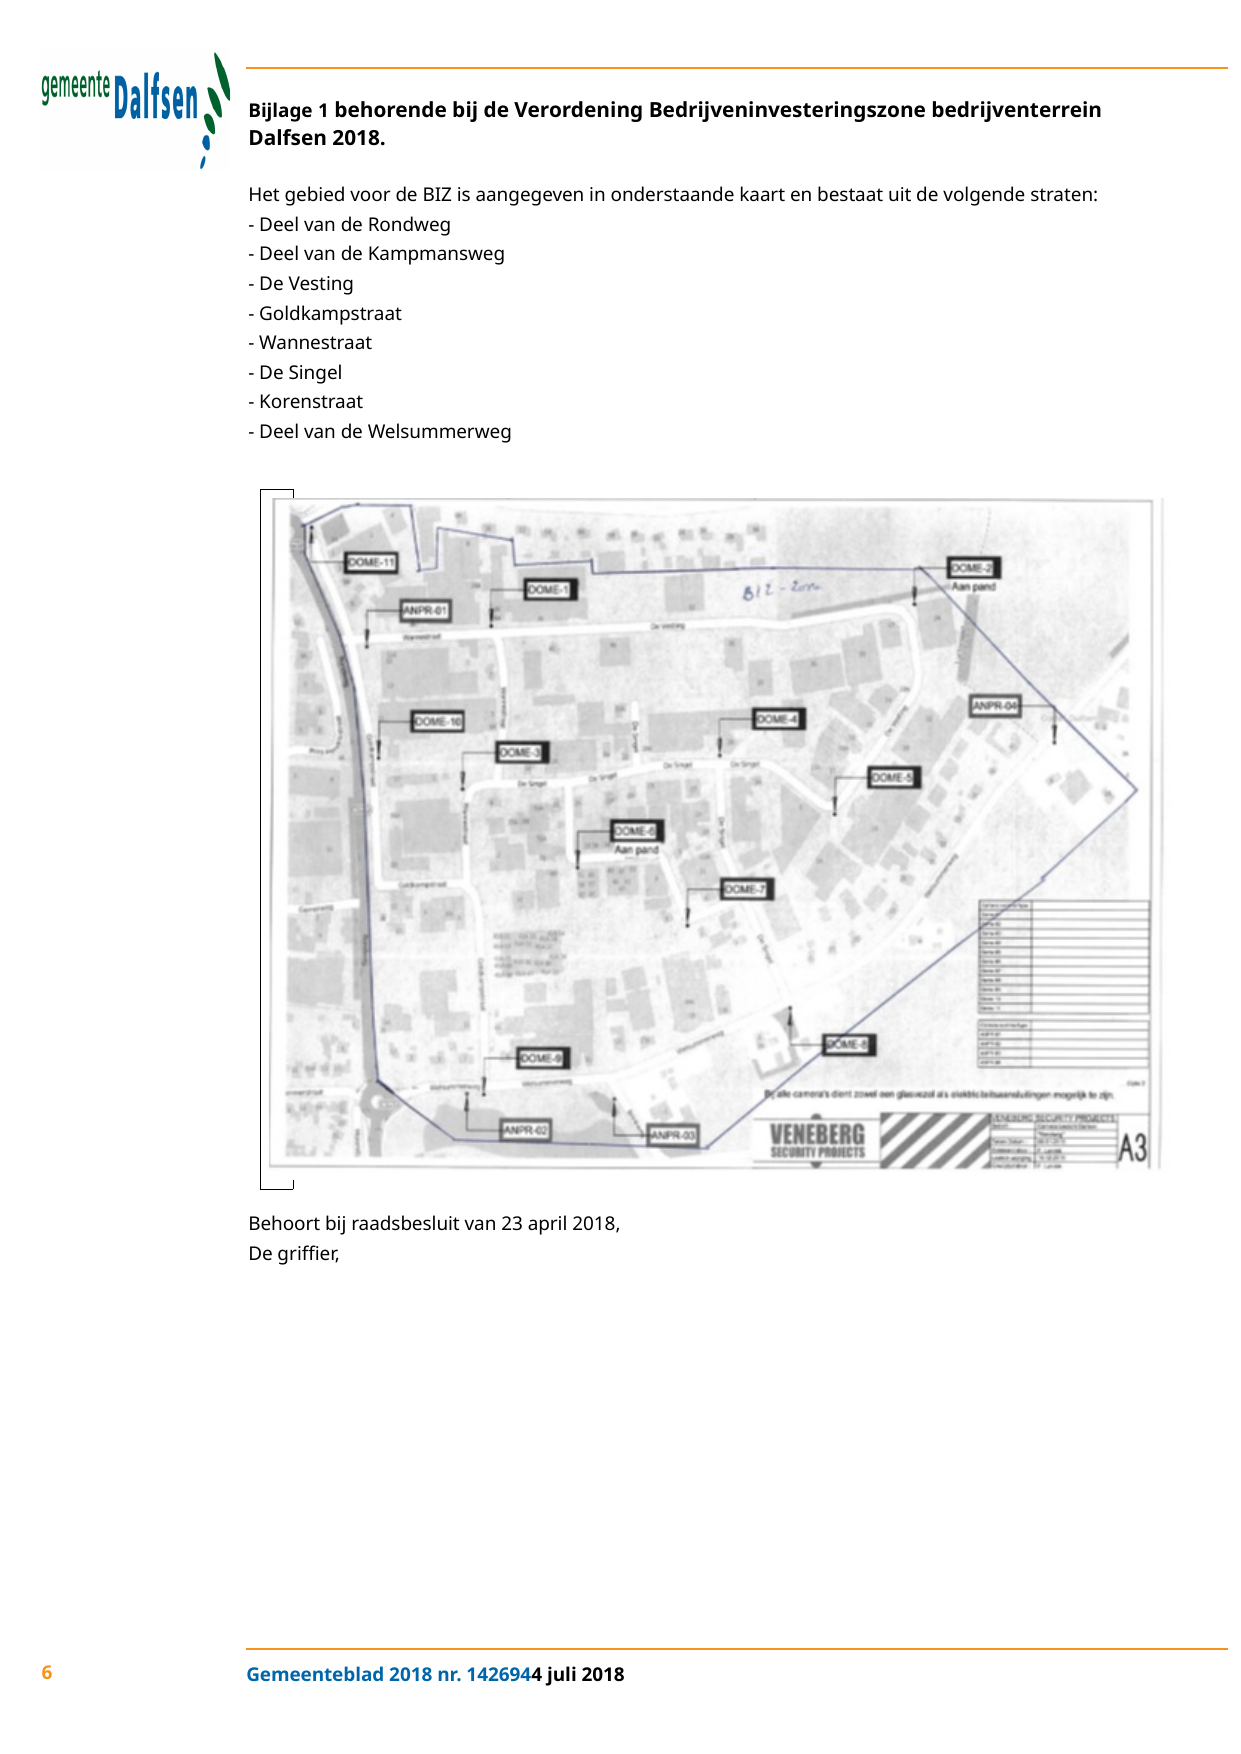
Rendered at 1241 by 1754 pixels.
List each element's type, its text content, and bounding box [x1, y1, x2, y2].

text - De Vesting [248, 270, 1152, 296]
text - Goldkampstraat [248, 300, 1152, 325]
text - Wannestraat [248, 329, 1152, 355]
text Bijlage 1 behorende bij de Verordening Bedrijveninvesteringszone bedrijventerrein Dalfsen 2018. [248, 95, 1152, 152]
text - Korenstraat [248, 388, 1152, 414]
text Behoort bij raadsbesluit van 23 april 2018, [248, 1210, 1152, 1236]
picture [268, 498, 1173, 1180]
text De griffier, [248, 1240, 1152, 1266]
picture [41, 47, 231, 172]
text - De Singel [248, 359, 1152, 384]
text - Deel van de Rondweg [248, 211, 1152, 237]
text Het gebied voor de BIZ is aangegeven in onderstaande kaart en bestaat uit de volgende straten: [248, 181, 1152, 207]
text - Deel van de Kampmansweg [248, 241, 1152, 266]
text - Deel van de Welsummerweg [248, 418, 1152, 444]
